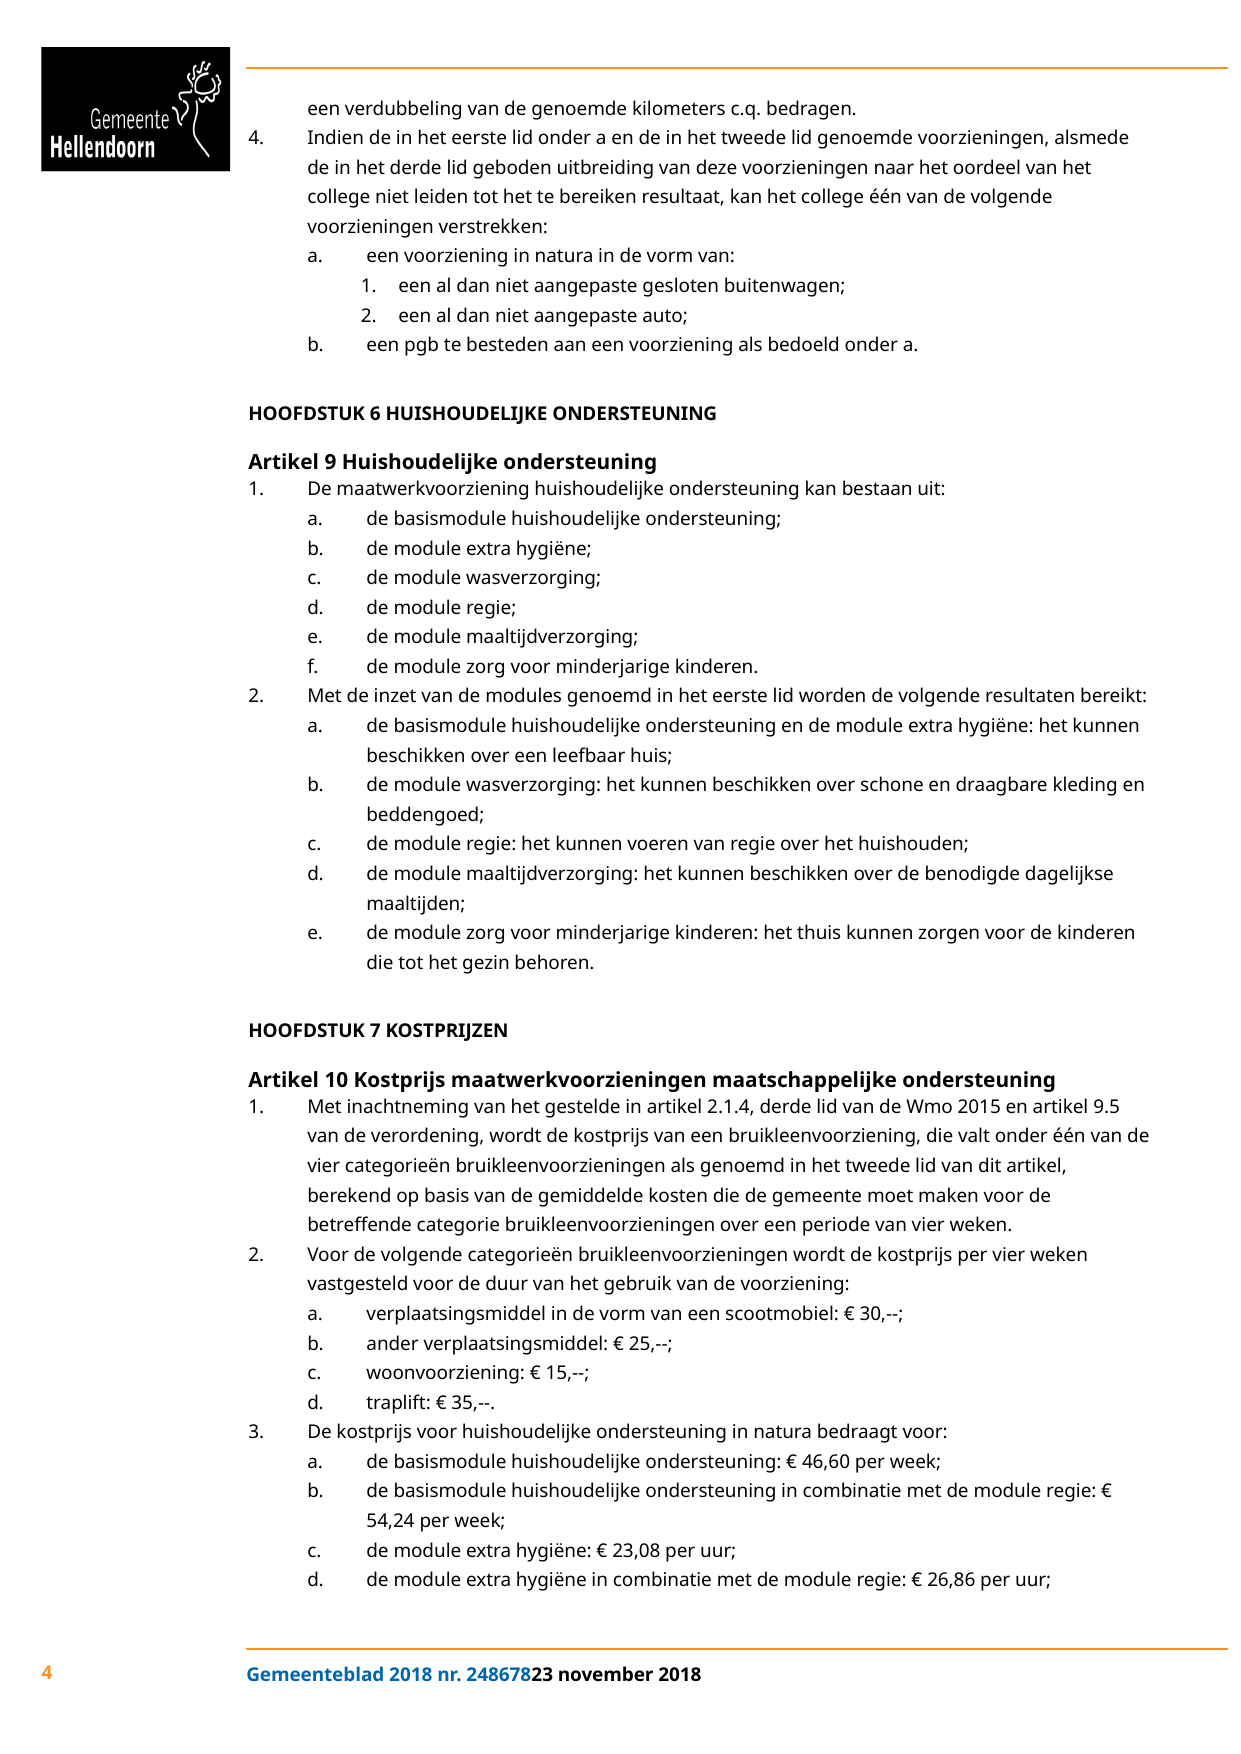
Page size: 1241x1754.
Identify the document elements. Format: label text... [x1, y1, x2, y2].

list de basismodule huishoudelijke ondersteuning: € 46,60 per week; [307, 1448, 1152, 1474]
picture [41, 47, 231, 172]
list Met de inzet van de modules genoemd in het eerste lid worden de volgende resultaten bereikt: [248, 683, 1152, 708]
list de module extra hygiëne: € 23,08 per uur; [307, 1537, 1152, 1563]
list de module wasverzorging: het kunnen beschikken over schone en draagbare kleding en beddengoed; [307, 771, 1152, 827]
text HOOFDSTUK 7 KOSTPRIJZEN [248, 1015, 1152, 1044]
list de module regie: het kunnen voeren van regie over het huishouden; [307, 831, 1152, 856]
list de module zorg voor minderjarige kinderen. [307, 653, 1152, 679]
list een al dan niet aangepaste gesloten buitenwagen; [361, 272, 1152, 298]
list de basismodule huishoudelijke ondersteuning in combinatie met de module regie: € 54,24 per week; [307, 1478, 1152, 1533]
list een al dan niet aangepaste auto; [361, 302, 1152, 328]
text Artikel 9 Huishoudelijke ondersteuning [248, 447, 1152, 476]
list de module extra hygiëne in combinatie met de module regie: € 26,86 per uur; [307, 1566, 1152, 1592]
list de module extra hygiëne; [307, 535, 1152, 561]
list de module maaltijdverzorging: het kunnen beschikken over de benodigde dagelijkse maaltijden; [307, 860, 1152, 916]
list Met inachtneming van het gestelde in artikel 2.1.4, derde lid van de Wmo 2015 en artikel 9.5 van de verordening, wordt de kostprijs van een bruikleenvoorziening, die valt onder één van de vier categorieën bruikleenvoorzieningen als genoemd in het tweede lid van dit artikel, berekend op basis van de gemiddelde kosten die de gemeente moet maken voor de betreffende categorie bruikleenvoorzieningen over een periode van vier weken. [248, 1093, 1152, 1237]
list een pgb te besteden aan een voorziening als bedoeld onder a. [307, 331, 1152, 357]
text HOOFDSTUK 6 HUISHOUDELIJKE ONDERSTEUNING [248, 398, 1152, 426]
list woonvoorziening: € 15,--; [307, 1359, 1152, 1385]
list de basismodule huishoudelijke ondersteuning; [307, 505, 1152, 531]
list een voorziening in natura in de vorm van: [307, 243, 1152, 268]
list de basismodule huishoudelijke ondersteuning en de module extra hygiëne: het kunnen beschikken over een leefbaar huis; [307, 712, 1152, 768]
list Voor de volgende categorieën bruikleenvoorzieningen wordt de kostprijs per vier weken vastgesteld voor de duur van het gebruik van de voorziening: [248, 1241, 1152, 1296]
text Artikel 10 Kostprijs maatwerkvoorzieningen maatschappelijke ondersteuning [248, 1065, 1152, 1093]
list de module zorg voor minderjarige kinderen: het thuis kunnen zorgen voor de kinderen die tot het gezin behoren. [307, 919, 1152, 975]
list ander verplaatsingsmiddel: € 25,--; [307, 1330, 1152, 1356]
list de module regie; [307, 594, 1152, 620]
list de module wasverzorging; [307, 564, 1152, 590]
list De maatwerkvoorziening huishoudelijke ondersteuning kan bestaan uit: [248, 476, 1152, 501]
list een verdubbeling van de genoemde kilometers c.q. bedragen. [248, 95, 1152, 121]
list verplaatsingsmiddel in de vorm van een scootmobiel: € 30,--; [307, 1300, 1152, 1326]
list Indien de in het eerste lid onder a en de in het tweede lid genoemde voorzieningen, alsmede de in het derde lid geboden uitbreiding van deze voorzieningen naar het oordeel van het college niet leiden tot het te bereiken resultaat, kan het college één van de volgende voorzieningen verstrekken: [248, 124, 1152, 239]
list De kostprijs voor huishoudelijke ondersteuning in natura bedraagt voor: [248, 1418, 1152, 1444]
list traplift: € 35,--. [307, 1389, 1152, 1415]
list de module maaltijdverzorging; [307, 623, 1152, 649]
